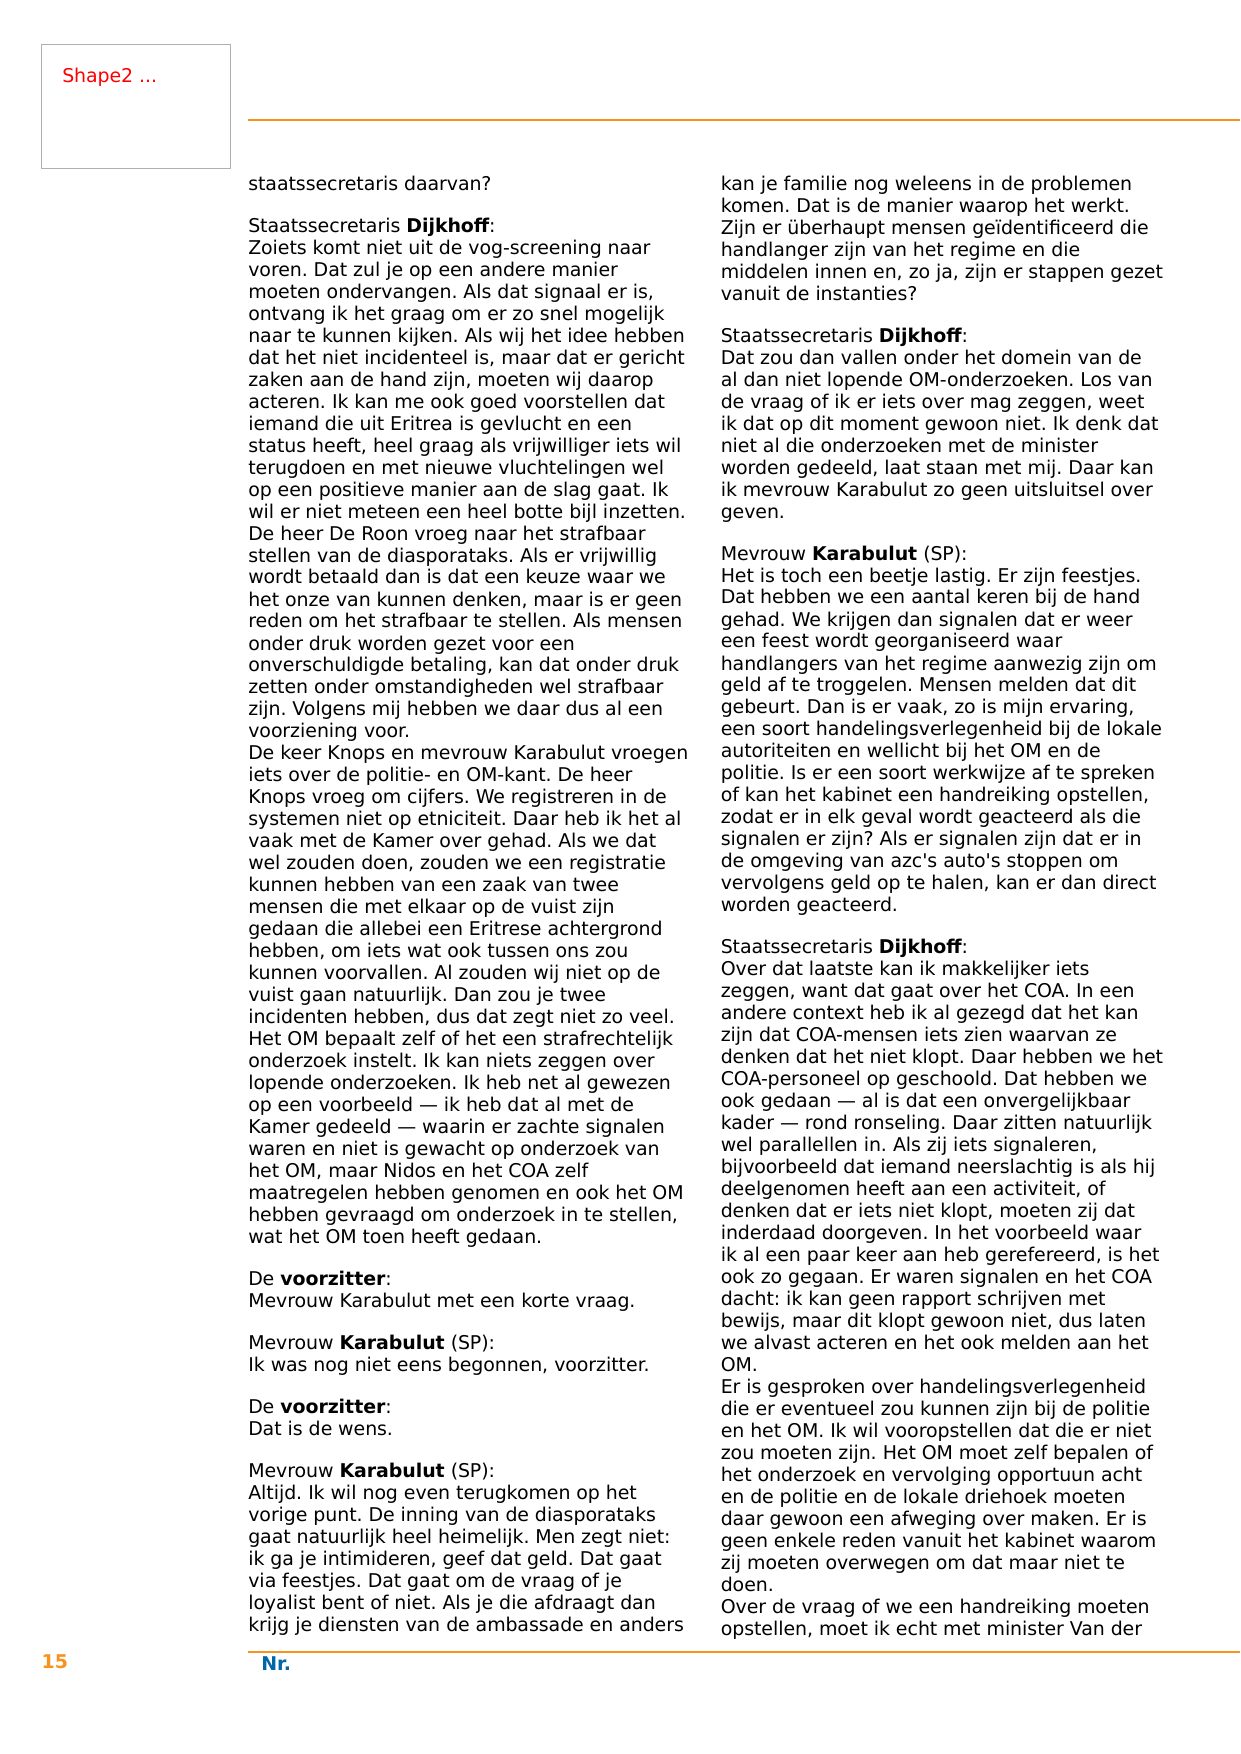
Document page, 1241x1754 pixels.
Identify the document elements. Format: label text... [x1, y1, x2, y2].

text Over dat laatste kan ik makkelijker iets zeggen, want dat gaat over het COA. In een andere context heb ik al gezegd dat het kan zijn dat COA-mensen iets zien waarvan ze denken dat het niet klopt. Daar hebben we het COA-personeel op geschoold. Dat hebben we ook gedaan — al is dat een onvergelijkbaar kader — rond ronseling. Daar zitten natuurlijk wel parallellen in. Als zij iets signaleren, bijvoorbeeld dat iemand neerslachtig is als hij deelgenomen heeft aan een activiteit, of denken dat er iets niet klopt, moeten zij dat inderdaad doorgeven. In het voorbeeld waar ik al een paar keer aan heb gerefereerd, is het ook zo gegaan. Er waren signalen en het COA dacht: ik kan geen rapport schrijven met bewijs, maar dit klopt gewoon niet, dus laten we alvast acteren en het ook melden aan het OM. [721, 958, 1163, 1376]
text kan je familie nog weleens in de problemen komen. Dat is de manier waarop het werkt. Zijn er überhaupt mensen geïdentificeerd die handlanger zijn van het regime en die middelen innen en, zo ja, zijn er stappen gezet vanuit de instanties? [721, 173, 1163, 305]
text Over de vraag of we een handreiking moeten opstellen, moet ik echt met minister Van der [721, 1596, 1163, 1639]
text Altijd. Ik wil nog even terugkomen op het vorige punt. De inning van de diasporataks gaat natuurlijk heel heimelijk. Men zegt niet: ik ga je intimideren, geef dat geld. Dat gaat via feestjes. Dat gaat om de vraag of je loyalist bent of niet. Als je die afdraagt dan krijg je diensten van de ambassade en anders [248, 1482, 691, 1636]
text Mevrouw Karabulut met een korte vraag. [248, 1290, 691, 1312]
text Zoiets komt niet uit de vog-screening naar voren. Dat zul je op een andere manier moeten ondervangen. Als dat signaal er is, ontvang ik het graag om er zo snel mogelijk naar te kunnen kijken. Als wij het idee hebben dat het niet incidenteel is, maar dat er gericht zaken aan de hand zijn, moeten wij daarop acteren. Ik kan me ook goed voorstellen dat iemand die uit Eritrea is gevlucht en een status heeft, heel graag als vrijwilliger iets wil terugdoen en met nieuwe vluchtelingen wel op een positieve manier aan de slag gaat. Ik wil er niet meteen een heel botte bijl inzetten. [248, 237, 691, 522]
text De voorzitter: [248, 1396, 691, 1418]
text Mevrouw Karabulut (SP): [248, 1460, 691, 1482]
text Mevrouw Karabulut (SP): [721, 542, 1163, 564]
text De heer De Roon vroeg naar het strafbaar stellen van de diasporataks. Als er vrijwillig wordt betaald dan is dat een keuze waar we het onze van kunnen denken, maar is er geen reden om het strafbaar te stellen. Als mensen onder druk worden gezet voor een onverschuldigde betaling, kan dat onder druk zetten onder omstandigheden wel strafbaar zijn. Volgens mij hebben we daar dus al een voorziening voor. [248, 522, 691, 742]
text Dat is de wens. [248, 1418, 691, 1440]
text staatssecretaris daarvan? [248, 173, 691, 195]
text Mevrouw Karabulut (SP): [248, 1332, 691, 1354]
text Staatssecretaris Dijkhoff: [248, 215, 691, 237]
text De keer Knops en mevrouw Karabulut vroegen iets over de politie- en OM-kant. De heer Knops vroeg om cijfers. We registreren in de systemen niet op etniciteit. Daar heb ik het al vaak met de Kamer over gehad. Als we dat wel zouden doen, zouden we een registratie kunnen hebben van een zaak van twee mensen die met elkaar op de vuist zijn gedaan die allebei een Eritrese achtergrond hebben, om iets wat ook tussen ons zou kunnen voorvallen. Al zouden wij niet op de vuist gaan natuurlijk. Dan zou je twee incidenten hebben, dus dat zegt niet zo veel. Het OM bepaalt zelf of het een strafrechtelijk onderzoek instelt. Ik kan niets zeggen over lopende onderzoeken. Ik heb net al gewezen op een voorbeeld — ik heb dat al met de Kamer gedeeld — waarin er zachte signalen waren en niet is gewacht op onderzoek van het OM, maar Nidos en het COA zelf maatregelen hebben genomen en ook het OM hebben gevraagd om onderzoek in te stellen, wat het OM toen heeft gedaan. [248, 742, 691, 1248]
text Staatssecretaris Dijkhoff: [721, 325, 1163, 347]
text Ik was nog niet eens begonnen, voorzitter. [248, 1354, 691, 1376]
text Er is gesproken over handelingsverlegenheid die er eventueel zou kunnen zijn bij de politie en het OM. Ik wil vooropstellen dat die er niet zou moeten zijn. Het OM moet zelf bepalen of het onderzoek en vervolging opportuun acht en de politie en de lokale driehoek moeten daar gewoon een afweging over maken. Er is geen enkele reden vanuit het kabinet waarom zij moeten overwegen om dat maar niet te doen. [721, 1376, 1163, 1596]
text Dat zou dan vallen onder het domein van de al dan niet lopende OM-onderzoeken. Los van de vraag of ik er iets over mag zeggen, weet ik dat op dit moment gewoon niet. Ik denk dat niet al die onderzoeken met de minister worden gedeeld, laat staan met mij. Daar kan ik mevrouw Karabulut zo geen uitsluitsel over geven. [721, 347, 1163, 522]
text Staatssecretaris Dijkhoff: [721, 936, 1163, 958]
text Het is toch een beetje lastig. Er zijn feestjes. Dat hebben we een aantal keren bij de hand gehad. We krijgen dan signalen dat er weer een feest wordt georganiseerd waar handlangers van het regime aanwezig zijn om geld af te troggelen. Mensen melden dat dit gebeurt. Dan is er vaak, zo is mijn ervaring, een soort handelingsverlegenheid bij de lokale autoriteiten en wellicht bij het OM en de politie. Is er een soort werkwijze af te spreken of kan het kabinet een handreiking opstellen, zodat er in elk geval wordt geacteerd als die signalen er zijn? Als er signalen zijn dat er in de omgeving van azc's auto's stoppen om vervolgens geld op te halen, kan er dan direct worden geacteerd. [721, 564, 1163, 916]
text De voorzitter: [248, 1268, 691, 1290]
